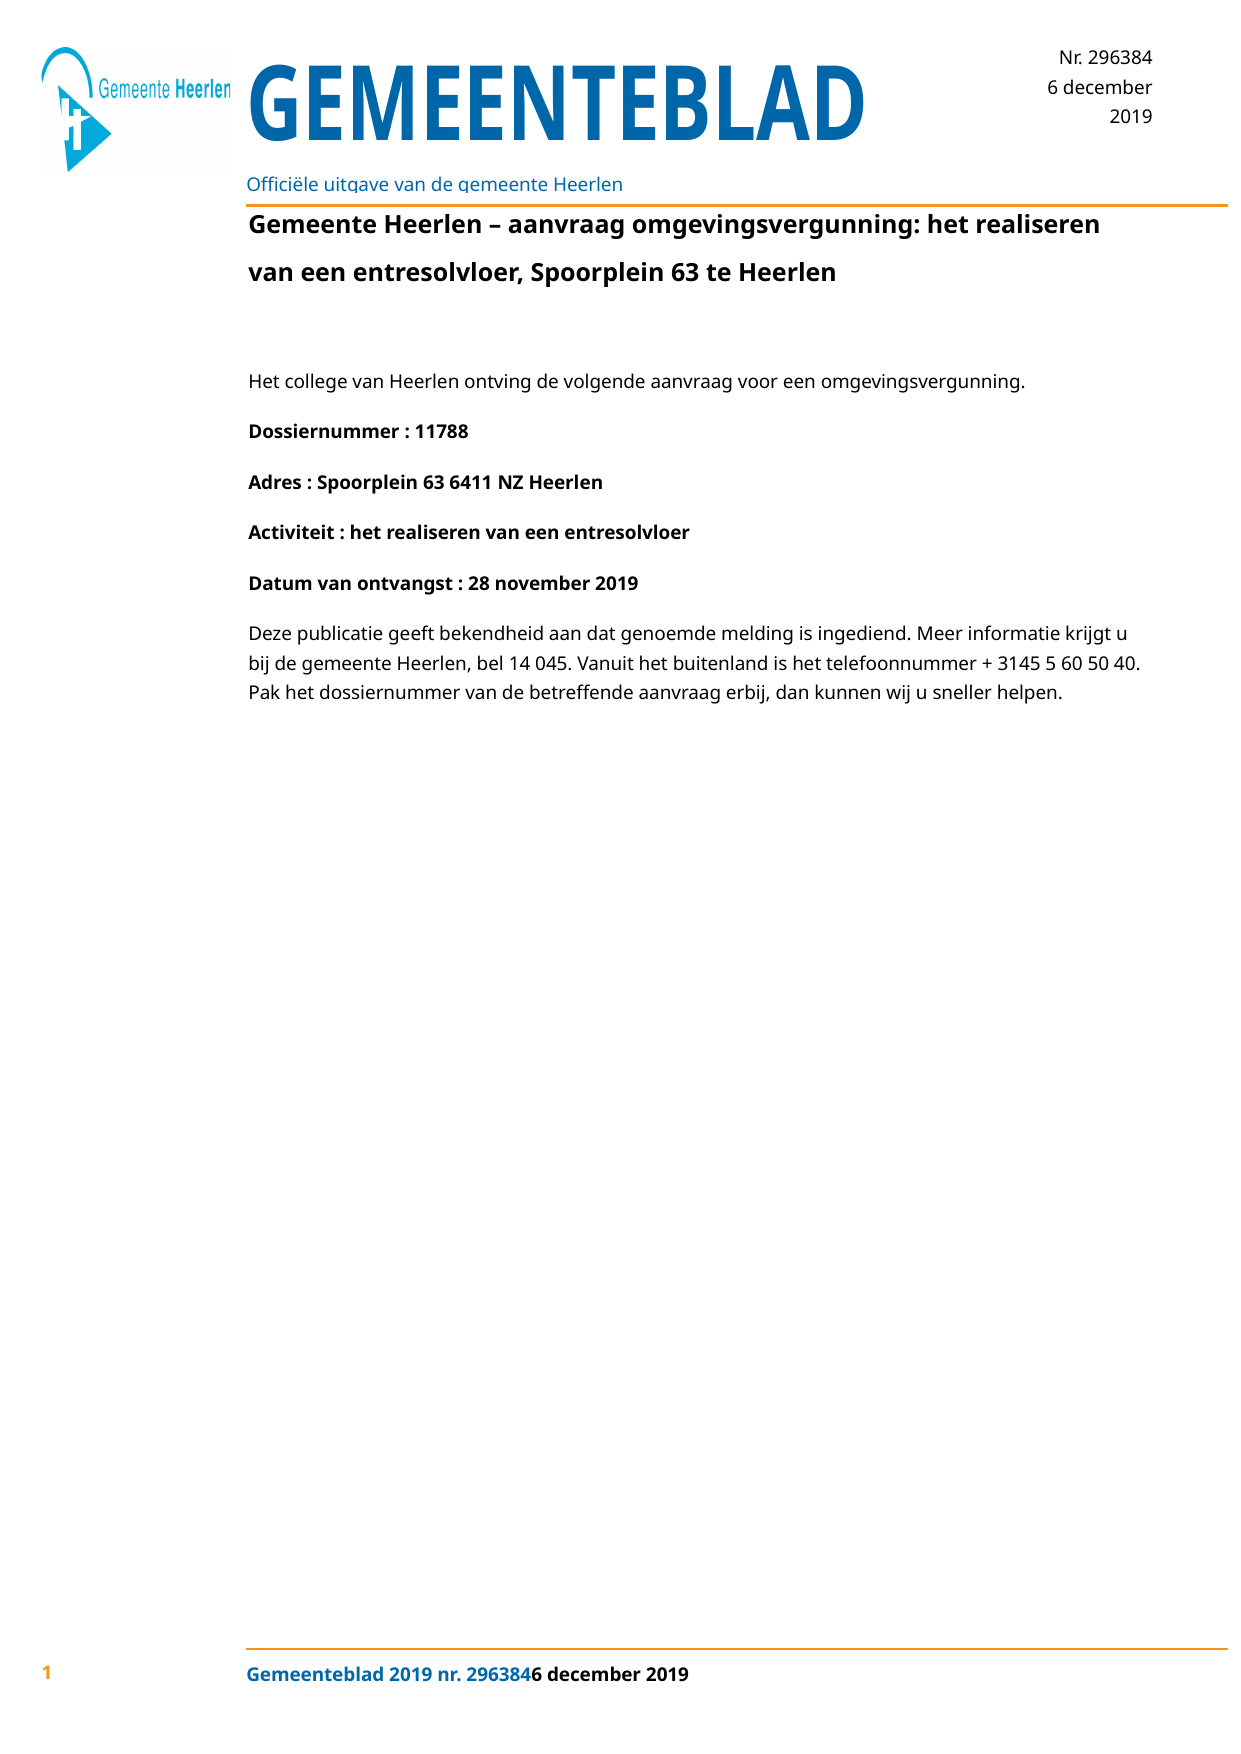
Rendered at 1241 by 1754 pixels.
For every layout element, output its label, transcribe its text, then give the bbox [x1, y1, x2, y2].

picture [41, 47, 231, 172]
text Gemeente Heerlen – aanvraag omgevingsvergunning: het realiseren van een entresolvloer, Spoorplein 63 te Heerlen [248, 207, 1152, 288]
text Datum van ontvangst : 28 november 2019 [248, 570, 1152, 596]
text Deze publicatie geeft bekendheid aan dat genoemde melding is ingediend. Meer informatie krijgt u bij de gemeente Heerlen, bel 14 045. Vanuit het buitenland is het telefoonnummer + 3145 5 60 50 40. Pak het dossiernummer van de betreffende aanvraag erbij, dan kunnen wij u sneller helpen. [248, 620, 1152, 705]
text Het college van Heerlen ontving de volgende aanvraag voor een omgevingsvergunning. [248, 368, 1152, 394]
text Adres : Spoorplein 63 6411 NZ Heerlen [248, 469, 1152, 495]
text Activiteit : het realiseren van een entresolvloer [248, 519, 1152, 545]
text Dossiernummer : 11788 [248, 419, 1152, 444]
picture [41, 47, 59, 70]
